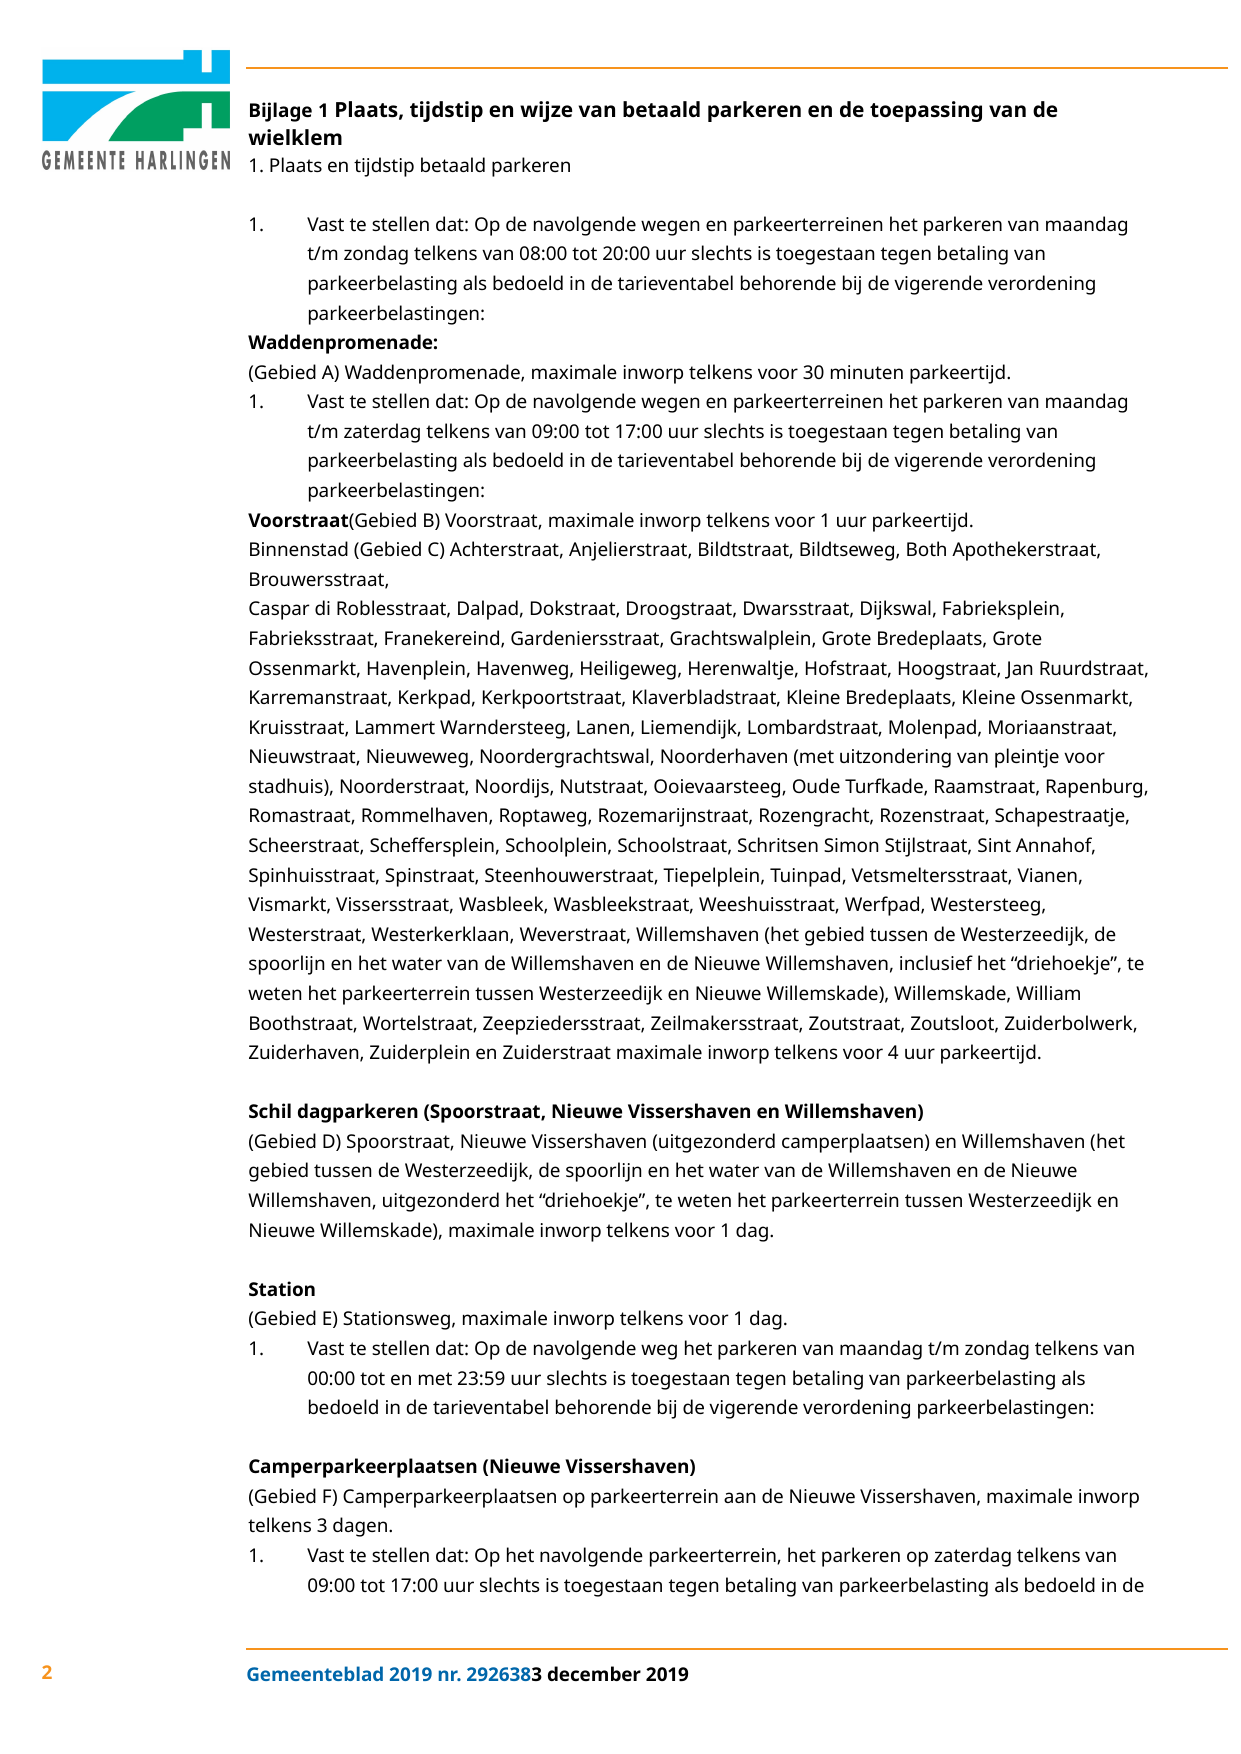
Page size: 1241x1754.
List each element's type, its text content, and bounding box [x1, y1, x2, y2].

list Vast te stellen dat: Op de navolgende wegen en parkeerterreinen het parkeren van maandag t/m zondag telkens van 08:00 tot 20:00 uur slechts is toegestaan tegen betaling van parkeerbelasting als bedoeld in de tarieventabel behorende bij de vigerende verordening parkeerbelastingen: [248, 211, 1152, 325]
text (Gebied A) Waddenpromenade, maximale inworp telkens voor 30 minuten parkeertijd. [248, 359, 1152, 384]
text Binnenstad (Gebied C) Achterstraat, Anjelierstraat, Bildtstraat, Bildtseweg, Both Apothekerstraat, Brouwersstraat, [248, 536, 1152, 592]
text Bijlage 1 Plaats, tijdstip en wijze van betaald parkeren en de toepassing van de wielklem [248, 95, 1152, 152]
text Schil dagparkeren (Spoorstraat, Nieuwe Vissershaven en Willemshaven) [248, 1098, 1152, 1124]
text Station [248, 1276, 1152, 1302]
list Vast te stellen dat: Op de navolgende weg het parkeren van maandag t/m zondag telkens van 00:00 tot en met 23:59 uur slechts is toegestaan tegen betaling van parkeerbelasting als bedoeld in de tarieventabel behorende bij de vigerende verordening parkeerbelastingen: [248, 1335, 1152, 1420]
text Voorstraat(Gebied B) Voorstraat, maximale inworp telkens voor 1 uur parkeertijd. [248, 507, 1152, 532]
text (Gebied E) Stationsweg, maximale inworp telkens voor 1 dag. [248, 1306, 1152, 1331]
text (Gebied F) Camperparkeerplaatsen op parkeerterrein aan de Nieuwe Vissershaven, maximale inworp telkens 3 dagen. [248, 1483, 1152, 1538]
picture [41, 47, 231, 172]
text Camperparkeerplaatsen (Nieuwe Vissershaven) [248, 1453, 1152, 1479]
text 1. Plaats en tijdstip betaald parkeren [248, 152, 1152, 177]
text Waddenpromenade: [248, 329, 1152, 355]
text Caspar di Roblesstraat, Dalpad, Dokstraat, Droogstraat, Dwarsstraat, Dijkswal, Fabrieksplein, Fabrieksstraat, Franekereind, Gardeniersstraat, Grachtswalplein, Grote Bredeplaats, Grote Ossenmarkt, Havenplein, Havenweg, Heiligeweg, Herenwaltje, Hofstraat, Hoogstraat, Jan Ruurdstraat, Karremanstraat, Kerkpad, Kerkpoortstraat, Klaverbladstraat, Kleine Bredeplaats, Kleine Ossenmarkt, Kruisstraat, Lammert Warndersteeg, Lanen, Liemendijk, Lombardstraat, Molenpad, Moriaanstraat, Nieuwstraat, Nieuweweg, Noordergrachtswal, Noorderhaven (met uitzondering van pleintje voor stadhuis), Noorderstraat, Noordijs, Nutstraat, Ooievaarsteeg, Oude Turfkade, Raamstraat, Rapenburg, Romastraat, Rommelhaven, Roptaweg, Rozemarijnstraat, Rozengracht, Rozenstraat, Schapestraatje, Scheerstraat, Scheffersplein, Schoolplein, Schoolstraat, Schritsen Simon Stijlstraat, Sint Annahof, Spinhuisstraat, Spinstraat, Steenhouwerstraat, Tiepelplein, Tuinpad, Vetsmeltersstraat, Vianen, Vismarkt, Vissersstraat, Wasbleek, Wasbleekstraat, Weeshuisstraat, Werfpad, Westersteeg, Westerstraat, Westerkerklaan, Weverstraat, Willemshaven (het gebied tussen de Westerzeedijk, de spoorlijn en het water van de Willemshaven en de Nieuwe Willemshaven, inclusief het “driehoekje”, te weten het parkeerterrein tussen Westerzeedijk en Nieuwe Willemskade), Willemskade, William Boothstraat, Wortelstraat, Zeepziedersstraat, Zeilmakersstraat, Zoutstraat, Zoutsloot, Zuiderbolwerk, Zuiderhaven, Zuiderplein en Zuiderstraat maximale inworp telkens voor 4 uur parkeertijd. [248, 596, 1152, 1065]
list Vast te stellen dat: Op de navolgende wegen en parkeerterreinen het parkeren van maandag t/m zaterdag telkens van 09:00 tot 17:00 uur slechts is toegestaan tegen betaling van parkeerbelasting als bedoeld in de tarieventabel behorende bij de vigerende verordening parkeerbelastingen: [248, 388, 1152, 503]
text (Gebied D) Spoorstraat, Nieuwe Vissershaven (uitgezonderd camperplaatsen) en Willemshaven (het gebied tussen de Westerzeedijk, de spoorlijn en het water van de Willemshaven en de Nieuwe Willemshaven, uitgezonderd het “driehoekje”, te weten het parkeerterrein tussen Westerzeedijk en Nieuwe Willemskade), maximale inworp telkens voor 1 dag. [248, 1128, 1152, 1242]
list Vast te stellen dat: Op het navolgende parkeerterrein, het parkeren op zaterdag telkens van 09:00 tot 17:00 uur slechts is toegestaan tegen betaling van parkeerbelasting als bedoeld in de [248, 1542, 1152, 1597]
